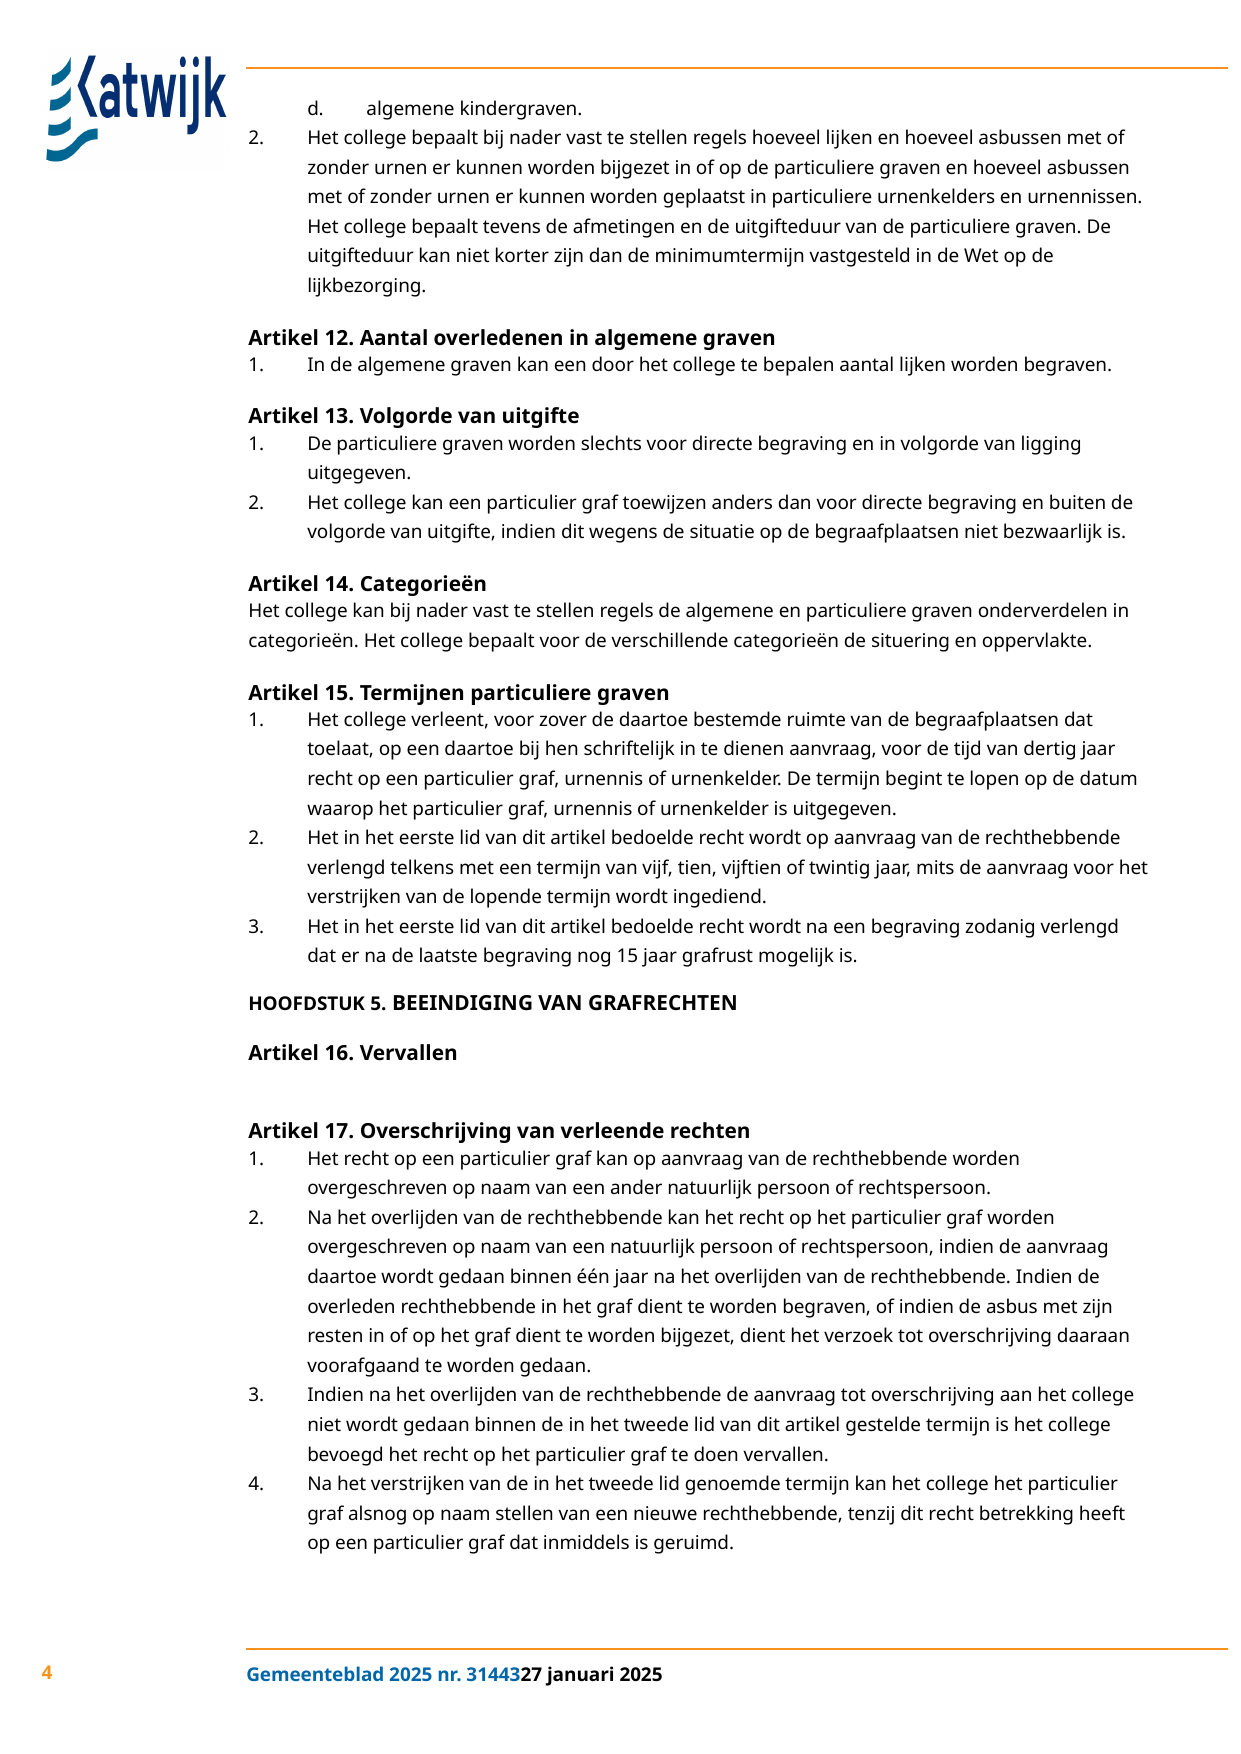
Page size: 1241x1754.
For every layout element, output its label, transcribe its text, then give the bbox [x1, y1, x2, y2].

text Artikel 17. Overschrijving van verleende rechten [248, 1116, 1152, 1145]
list algemene kindergraven. [307, 95, 1152, 121]
list Het college kan een particulier graf toewijzen anders dan voor directe begraving en buiten de volgorde van uitgifte, indien dit wegens de situatie op de begraafplaatsen niet bezwaarlijk is. [248, 489, 1152, 544]
list Na het overlijden van de rechthebbende kan het recht op het particulier graf worden overgeschreven op naam van een natuurlijk persoon of rechtspersoon, indien de aanvraag daartoe wordt gedaan binnen één jaar na het overlijden van de rechthebbende. Indien de overleden rechthebbende in het graf dient te worden begraven, of indien de asbus met zijn resten in of op het graf dient te worden bijgezet, dient het verzoek tot overschrijving daaraan voorafgaand te worden gedaan. [248, 1204, 1152, 1378]
text Artikel 15. Termijnen particuliere graven [248, 678, 1152, 706]
list Het college bepaalt bij nader vast te stellen regels hoeveel lijken en hoeveel asbussen met of zonder urnen er kunnen worden bijgezet in of op de particuliere graven en hoeveel asbussen met of zonder urnen er kunnen worden geplaatst in particuliere urnenkelders en urnennissen. Het college bepaalt tevens de afmetingen en de uitgifteduur van de particuliere graven. De uitgifteduur kan niet korter zijn dan de minimumtermijn vastgesteld in de Wet op de lijkbezorging. [248, 124, 1152, 298]
list Het recht op een particulier graf kan op aanvraag van de rechthebbende worden overgeschreven op naam van een ander natuurlijk persoon of rechtspersoon. [248, 1145, 1152, 1200]
list Indien na het overlijden van de rechthebbende de aanvraag tot overschrijving aan het college niet wordt gedaan binnen de in het tweede lid van dit artikel gestelde termijn is het college bevoegd het recht op het particulier graf te doen vervallen. [248, 1382, 1152, 1466]
text Artikel 13. Volgorde van uitgifte [248, 402, 1152, 430]
list In de algemene graven kan een door het college te bepalen aantal lijken worden begraven. [248, 351, 1152, 377]
text Het college kan bij nader vast te stellen regels de algemene en particuliere graven onderverdelen in categorieën. Het college bepaalt voor de verschillende categorieën de situering en oppervlakte. [248, 598, 1152, 653]
text Artikel 12. Aantal overledenen in algemene graven [248, 323, 1152, 351]
text Artikel 14. Categorieën [248, 569, 1152, 598]
picture [41, 47, 231, 172]
list Het in het eerste lid van dit artikel bedoelde recht wordt na een begraving zodanig verlengd dat er na de laatste begraving nog 15 jaar grafrust mogelijk is. [248, 913, 1152, 968]
list Het in het eerste lid van dit artikel bedoelde recht wordt op aanvraag van de rechthebbende verlengd telkens met een termijn van vijf, tien, vijftien of twintig jaar, mits de aanvraag voor het verstrijken van de lopende termijn wordt ingediend. [248, 824, 1152, 909]
text Artikel 16. Vervallen [248, 1038, 1152, 1066]
list Na het verstrijken van de in het tweede lid genoemde termijn kan het college het particulier graf alsnog op naam stellen van een nieuwe rechthebbende, tenzij dit recht betrekking heeft op een particulier graf dat inmiddels is geruimd. [248, 1470, 1152, 1555]
list De particuliere graven worden slechts voor directe begraving en in volgorde van ligging uitgegeven. [248, 430, 1152, 485]
text HOOFDSTUK 5. BEEINDIGING VAN GRAFRECHTEN [248, 988, 1152, 1017]
list Het college verleent, voor zover de daartoe bestemde ruimte van de begraafplaatsen dat toelaat, op een daartoe bij hen schriftelijk in te dienen aanvraag, voor de tijd van dertig jaar recht op een particulier graf, urnennis of urnenkelder. De termijn begint te lopen op de datum waarop het particulier graf, urnennis of urnenkelder is uitgegeven. [248, 706, 1152, 821]
